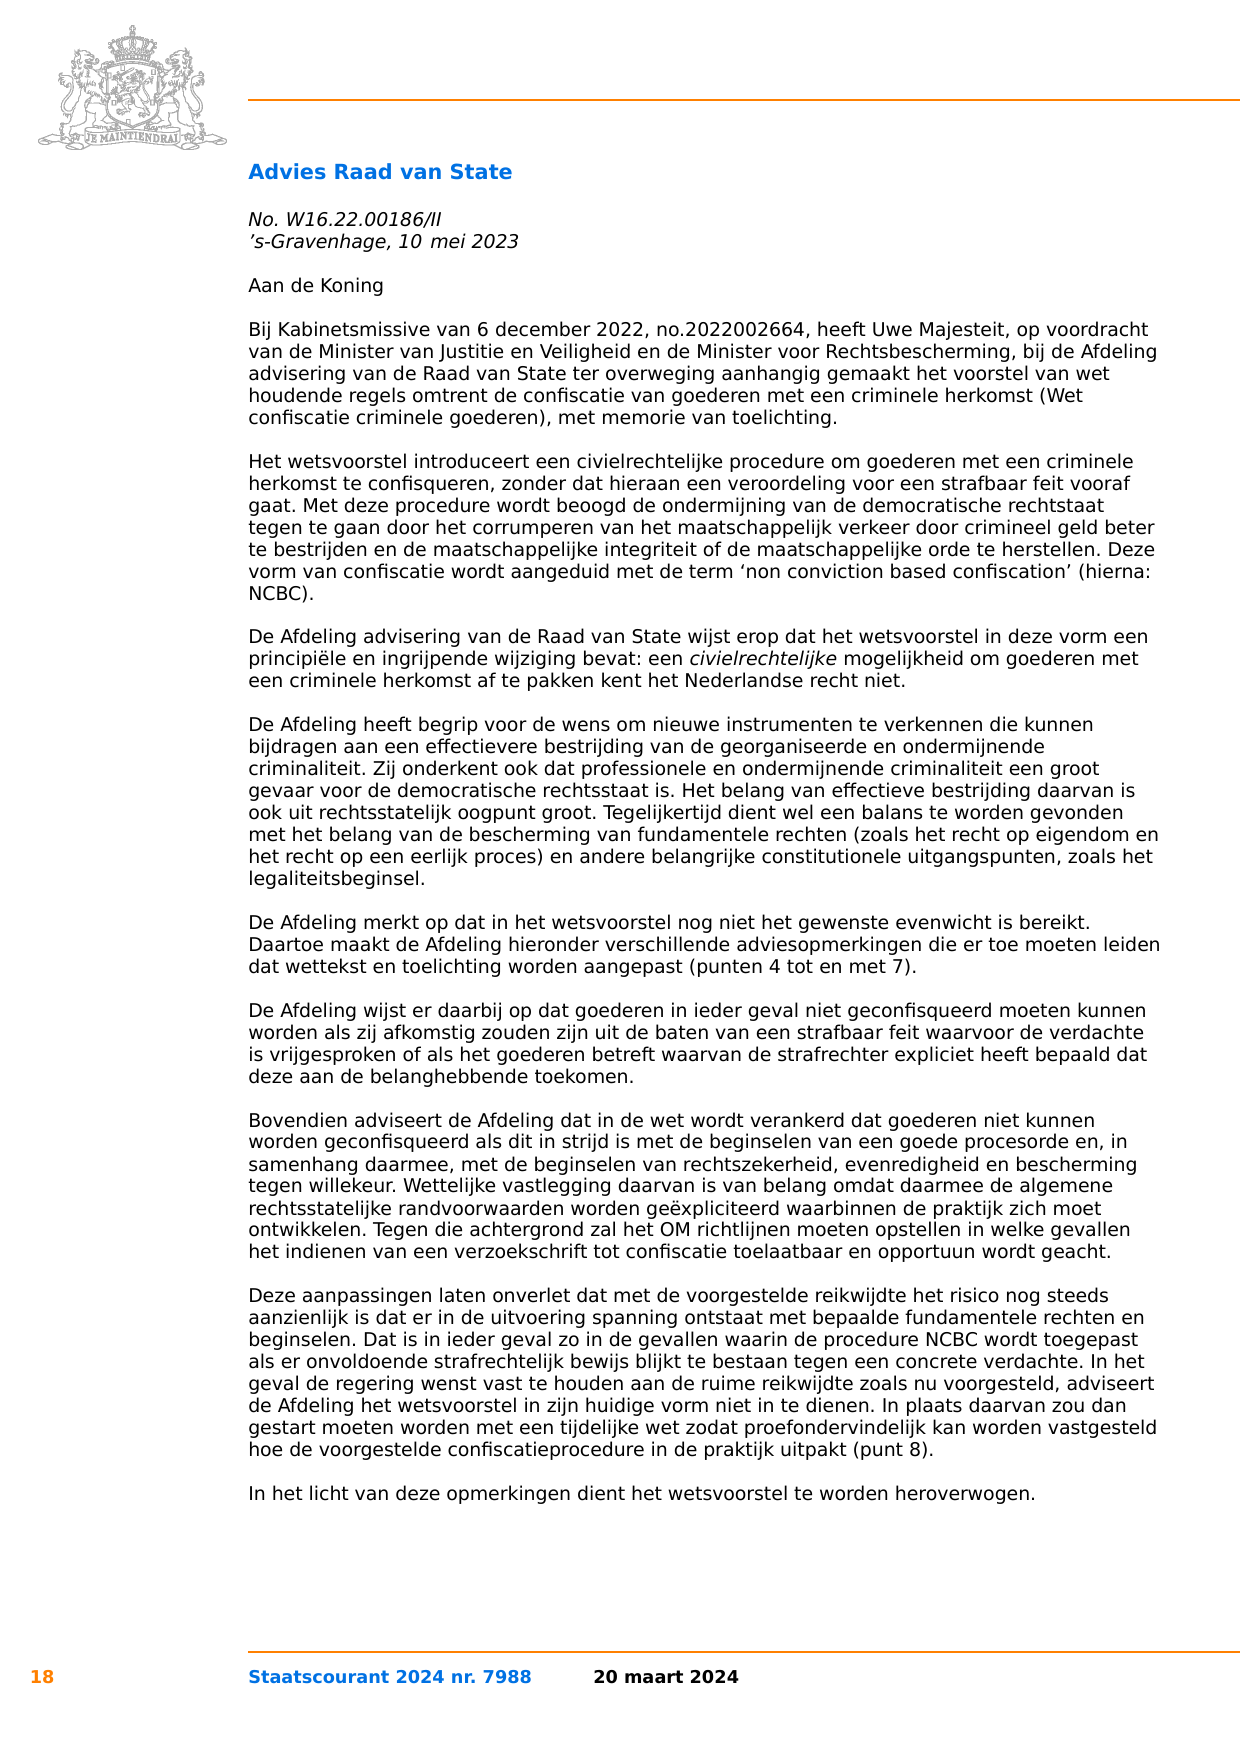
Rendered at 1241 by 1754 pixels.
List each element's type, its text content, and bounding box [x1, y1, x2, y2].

text ’s-Gravenhage, 10 mei 2023 [248, 231, 1163, 253]
text In het licht van deze opmerkingen dient het wetsvoorstel te worden heroverwogen. [248, 1483, 1163, 1505]
text Bij Kabinetsmissive van 6 december 2022, no.2022002664, heeft Uwe Majesteit, op voordracht van de Minister van Justitie en Veiligheid en de Minister voor Rechtsbescherming, bij de Afdeling advisering van de Raad van State ter overweging aanhangig gemaakt het voorstel van wet houdende regels omtrent de confiscatie van goederen met een criminele herkomst (Wet confiscatie criminele goederen), met memorie van toelichting. [248, 319, 1163, 429]
text Deze aanpassingen laten onverlet dat met de voorgestelde reikwijdte het risico nog steeds aanzienlijk is dat er in de uitvoering spanning ontstaat met bepaalde fundamentele rechten en beginselen. Dat is in ieder geval zo in de gevallen waarin de procedure NCBC wordt toegepast als er onvoldoende strafrechtelijk bewijs blijkt te bestaan tegen een concrete verdachte. In het geval de regering wenst vast te houden aan de ruime reikwijdte zoals nu voorgesteld, adviseert de Afdeling het wetsvoorstel in zijn huidige vorm niet in te dienen. In plaats daarvan zou dan gestart moeten worden met een tijdelijke wet zodat proefondervindelijk kan worden vastgesteld hoe de voorgestelde confiscatieprocedure in de praktijk uitpakt (punt 8). [248, 1285, 1163, 1461]
text Bovendien adviseert de Afdeling dat in de wet wordt verankerd dat goederen niet kunnen worden geconfisqueerd als dit in strijd is met de beginselen van een goede procesorde en, in samenhang daarmee, met de beginselen van rechtszekerheid, evenredigheid en bescherming tegen willekeur. Wettelijke vastlegging daarvan is van belang omdat daarmee de algemene rechtsstatelijke randvoorwaarden worden geëxpliciteerd waarbinnen de praktijk zich moet ontwikkelen. Tegen die achtergrond zal het OM richtlijnen moeten opstellen in welke gevallen het indienen van een verzoekschrift tot confiscatie toelaatbaar en opportuun wordt geacht. [248, 1109, 1163, 1263]
text No. W16.22.00186/II [248, 209, 1163, 231]
text De Afdeling advisering van de Raad van State wijst erop dat het wetsvoorstel in deze vorm een principiële en ingrijpende wijziging bevat: een civielrechtelijke mogelijkheid om goederen met een criminele herkomst af te pakken kent het Nederlandse recht niet. [248, 626, 1163, 692]
text De Afdeling heeft begrip voor de wens om nieuwe instrumenten te verkennen die kunnen bijdragen aan een effectievere bestrijding van de georganiseerde en ondermijnende criminaliteit. Zij onderkent ook dat professionele en ondermijnende criminaliteit een groot gevaar voor de democratische rechtsstaat is. Het belang van effectieve bestrijding daarvan is ook uit rechtsstatelijk oogpunt groot. Tegelijkertijd dient wel een balans te worden gevonden met het belang van de bescherming van fundamentele rechten (zoals het recht op eigendom en het recht op een eerlijk proces) en andere belangrijke constitutionele uitgangspunten, zoals het legaliteitsbeginsel. [248, 714, 1163, 890]
text Aan de Koning [248, 275, 1163, 297]
text Het wetsvoorstel introduceert een civielrechtelijke procedure om goederen met een criminele herkomst te confisqueren, zonder dat hieraan een veroordeling voor een strafbaar feit vooraf gaat. Met deze procedure wordt beoogd de ondermijning van de democratische rechtstaat tegen te gaan door het corrumperen van het maatschappelijk verkeer door crimineel geld beter te bestrijden en de maatschappelijke integriteit of de maatschappelijke orde te herstellen. Deze vorm van confiscatie wordt aangeduid met de term ‘non conviction based confiscation’ (hierna: NCBC). [248, 451, 1163, 604]
text De Afdeling wijst er daarbij op dat goederen in ieder geval niet geconfisqueerd moeten kunnen worden als zij afkomstig zouden zijn uit de baten van een strafbaar feit waarvoor de verdachte is vrijgesproken of als het goederen betreft waarvan de strafrechter expliciet heeft bepaald dat deze aan de belanghebbende toekomen. [248, 1000, 1163, 1088]
subtitle Advies Raad van State [248, 160, 1163, 184]
picture [38, 25, 227, 150]
text De Afdeling merkt op dat in het wetsvoorstel nog niet het gewenste evenwicht is bereikt. Daartoe maakt de Afdeling hieronder verschillende adviesopmerkingen die er toe moeten leiden dat wettekst en toelichting worden aangepast (punten 4 tot en met 7). [248, 912, 1163, 978]
